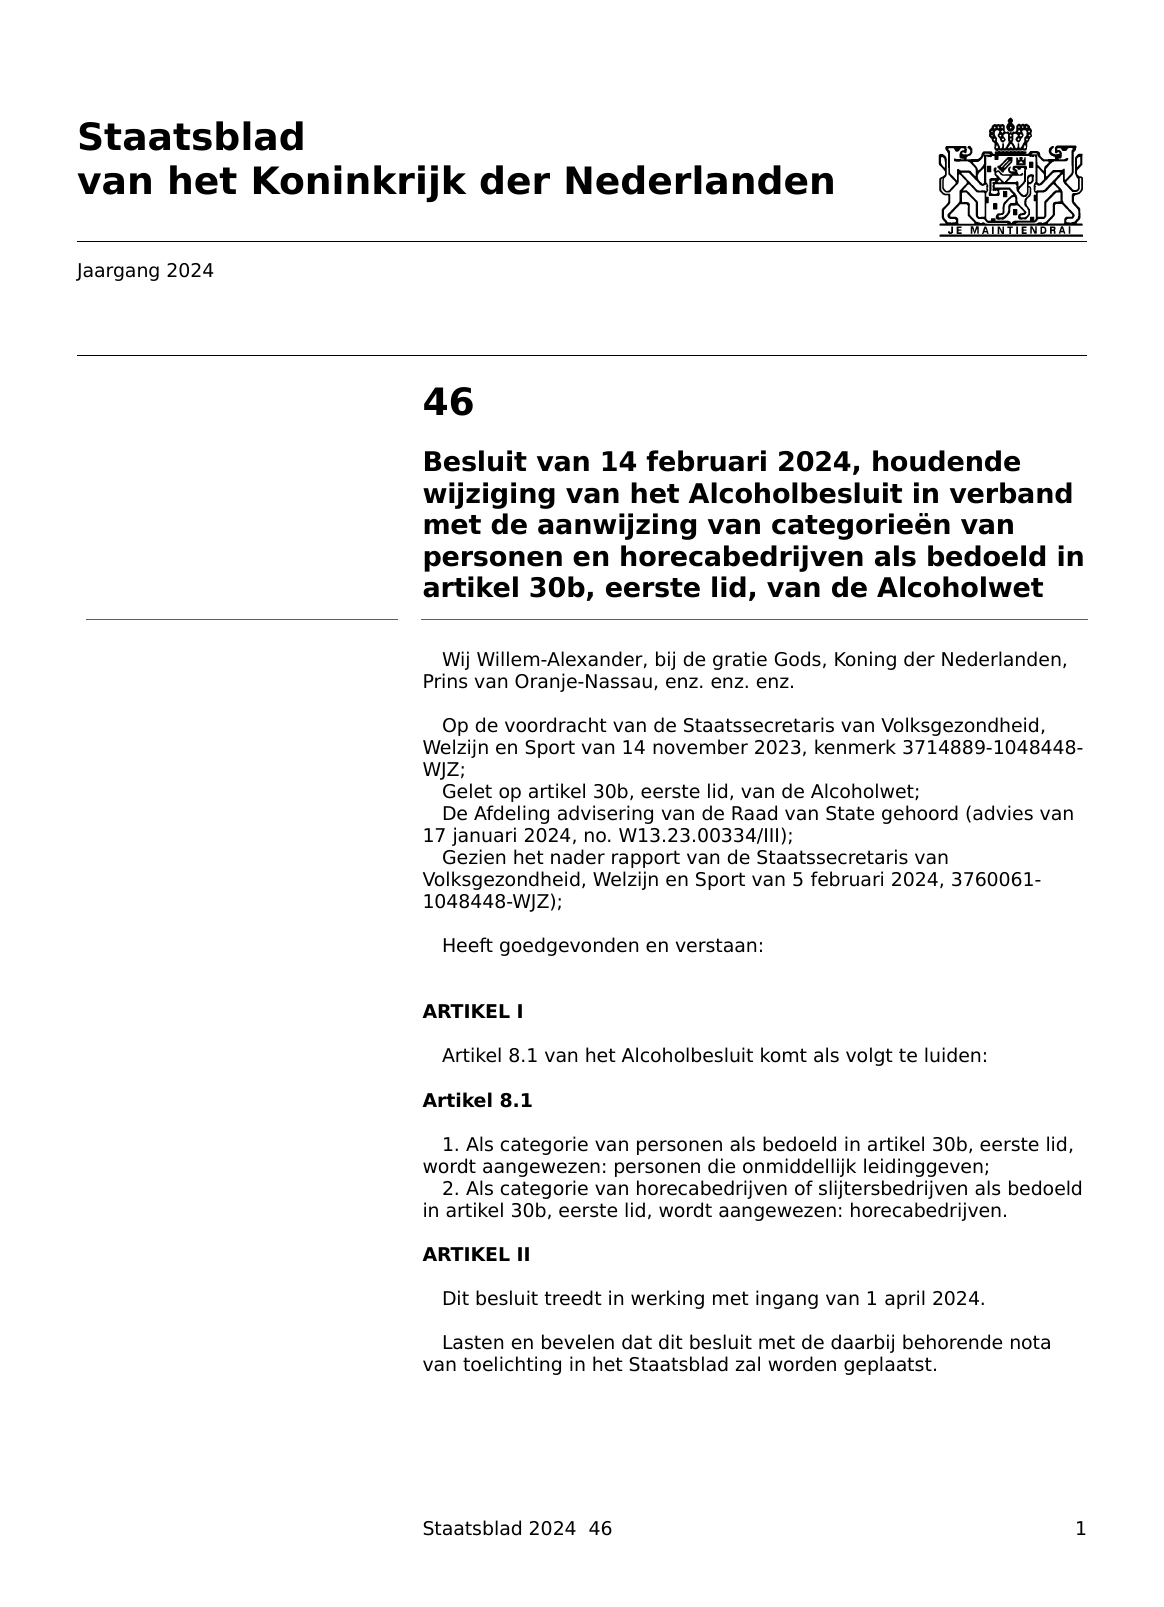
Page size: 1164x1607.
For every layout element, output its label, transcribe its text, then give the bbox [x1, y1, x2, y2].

text De Afdeling advisering van de Raad van State gehoord (advies van 17 januari 2024, no. W13.23.00334/III); [422, 803, 1087, 847]
table_header Staatsblad van het Koninkrijk der Nederlanden [77, 100, 886, 241]
subtitle ARTIKEL I [422, 1001, 1087, 1023]
subtitle Artikel 8.1 [422, 1089, 1087, 1112]
text Wij Willem-Alexander, bij de gratie Gods, Koning der Nederlanden, Prins van Oranje-Nassau, enz. enz. enz. [422, 649, 1087, 693]
subtitle ARTIKEL II [422, 1244, 1087, 1266]
picture [936, 115, 1087, 240]
text Gezien het nader rapport van de Staatssecretaris van Volksgezondheid, Welzijn en Sport van 5 februari 2024, 3760061-1048448-WJZ); [422, 847, 1087, 913]
text Gelet op artikel 30b, eerste lid, van de Alcoholwet; [422, 781, 1087, 803]
text Heeft goedgevonden en verstaan: [422, 935, 1087, 957]
table_header [886, 100, 1087, 241]
subtitle 46 [422, 381, 1087, 424]
text Artikel 8.1 van het Alcoholbesluit komt als volgt te luiden: [422, 1045, 1087, 1067]
text Op de voordracht van de Staatssecretaris van Volksgezondheid, Welzijn en Sport van 14 november 2023, kenmerk 3714889-1048448-WJZ; [422, 715, 1087, 781]
text 1. Als categorie van personen als bedoeld in artikel 30b, eerste lid, wordt aangewezen: personen die onmiddellijk leidinggeven; [422, 1134, 1087, 1178]
table_cell Jaargang 2024 [77, 242, 1087, 355]
text Besluit van 14 februari 2024, houdende wijziging van het Alcoholbesluit in verband met de aanwijzing van categorieën van personen en horecabedrijven als bedoeld in artikel 30b, eerste lid, van de Alcoholwet [422, 447, 1087, 604]
text Dit besluit treedt in werking met ingang van 1 april 2024. [422, 1288, 1087, 1310]
text Lasten en bevelen dat dit besluit met de daarbij behorende nota van toelichting in het Staatsblad zal worden geplaatst. [422, 1332, 1087, 1376]
text 2. Als categorie van horecabedrijven of slijtersbedrijven als bedoeld in artikel 30b, eerste lid, wordt aangewezen: horecabedrijven. [422, 1178, 1087, 1222]
